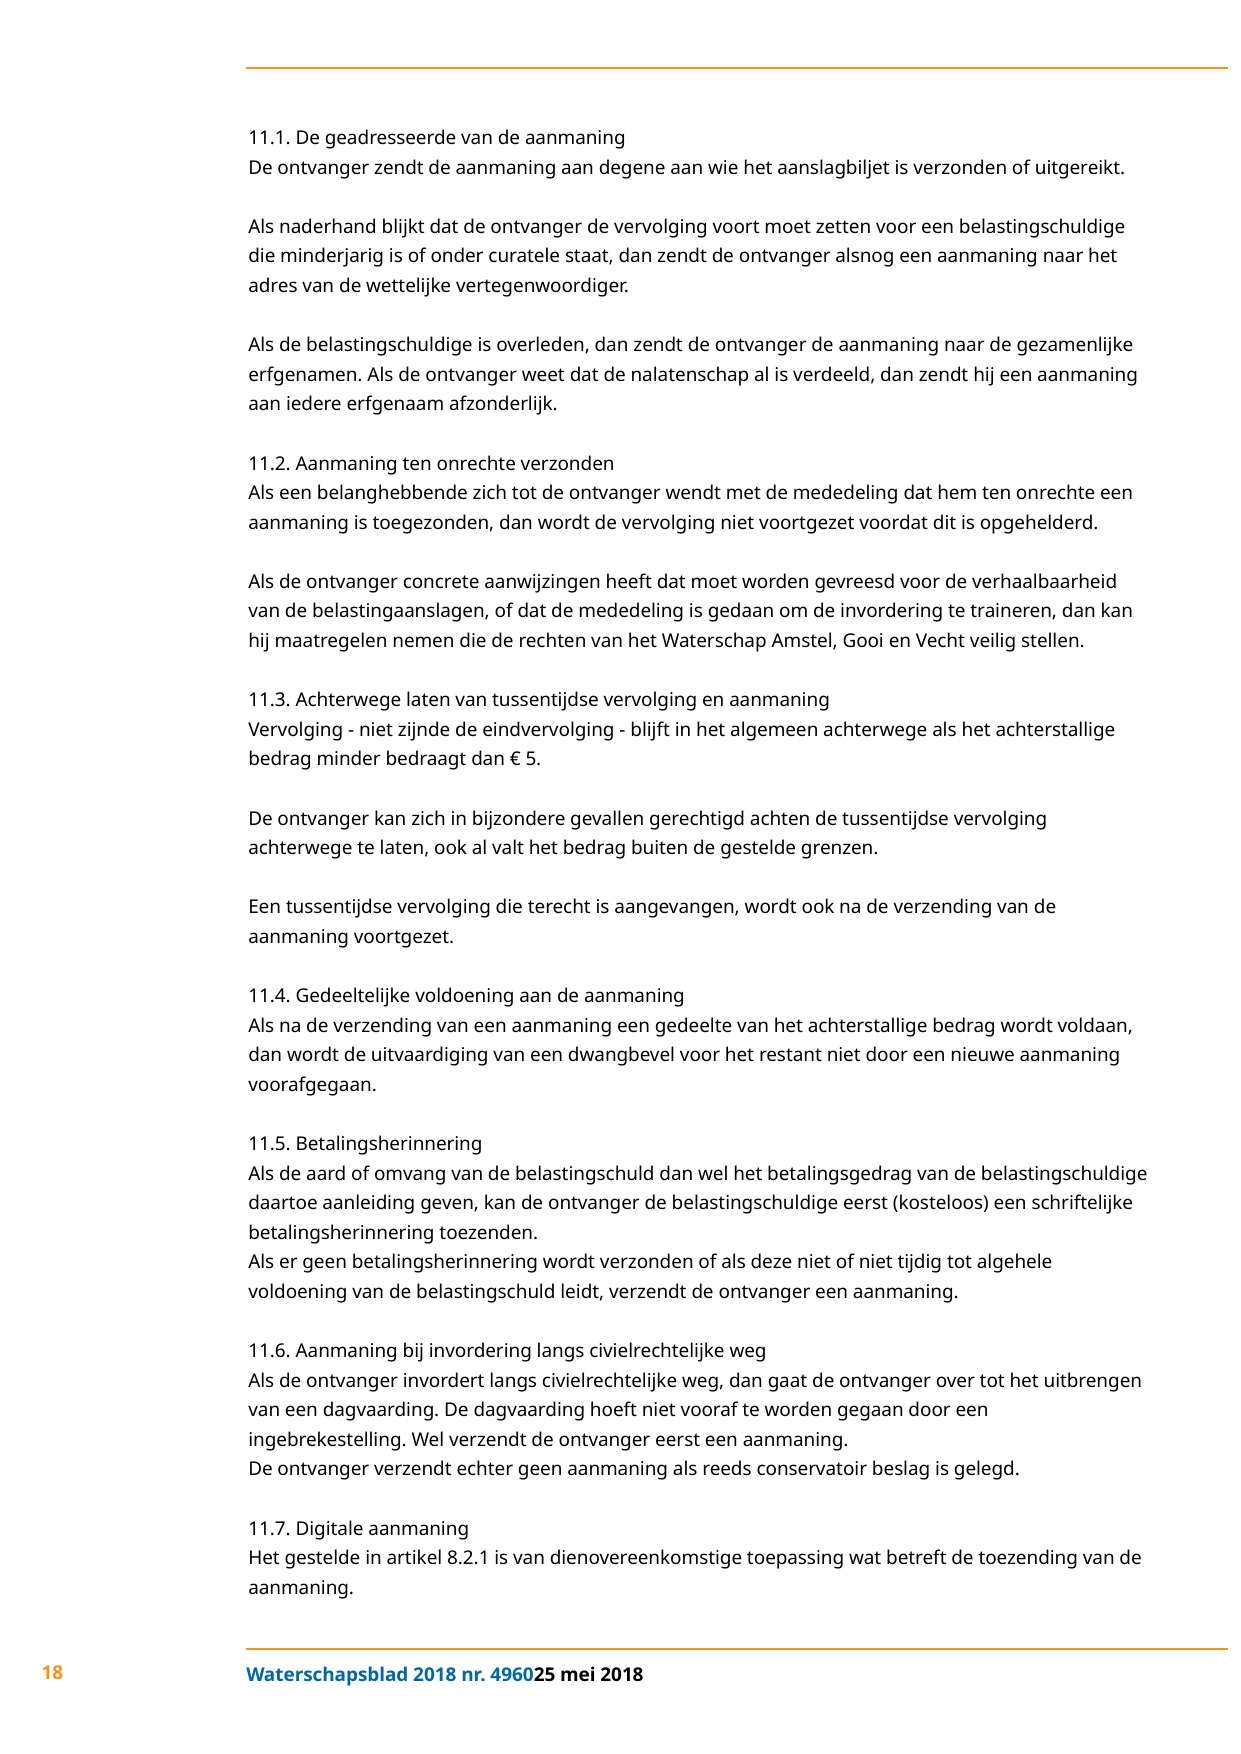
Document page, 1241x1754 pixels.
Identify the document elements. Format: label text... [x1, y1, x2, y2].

text Als de aard of omvang van de belastingschuld dan wel het betalingsgedrag van de belastingschuldige daartoe aanleiding geven, kan de ontvanger de belastingschuldige eerst (kosteloos) een schriftelijke betalingsherinnering toezenden. [248, 1160, 1152, 1245]
text 11.4. Gedeeltelijke voldoening aan de aanmaning [248, 982, 1152, 1008]
text Als na de verzending van een aanmaning een gedeelte van het achterstallige bedrag wordt voldaan, dan wordt de uitvaardiging van een dwangbevel voor het restant niet door een nieuwe aanmaning voorafgegaan. [248, 1012, 1152, 1097]
text 11.3. Achterwege laten van tussentijdse vervolging en aanmaning [248, 686, 1152, 712]
text Als de belastingschuldige is overleden, dan zendt de ontvanger de aanmaning naar de gezamenlijke erfgenamen. Als de ontvanger weet dat de nalatenschap al is verdeeld, dan zendt hij een aanmaning aan iedere erfgenaam afzonderlijk. [248, 331, 1152, 416]
text Een tussentijdse vervolging die terecht is aangevangen, wordt ook na de verzending van de aanmaning voortgezet. [248, 893, 1152, 949]
text Als er geen betalingsherinnering wordt verzonden of als deze niet of niet tijdig tot algehele voldoening van de belastingschuld leidt, verzendt de ontvanger een aanmaning. [248, 1248, 1152, 1304]
text Het gestelde in artikel 8.2.1 is van dienovereenkomstige toepassing wat betreft de toezending van de aanmaning. [248, 1544, 1152, 1600]
text Vervolging - niet zijnde de eindvervolging - blijft in het algemeen achterwege als het achterstallige bedrag minder bedraagt dan € 5. [248, 716, 1152, 771]
text De ontvanger verzendt echter geen aanmaning als reeds conservatoir beslag is gelegd. [248, 1456, 1152, 1481]
text Als de ontvanger invordert langs civielrechtelijke weg, dan gaat de ontvanger over tot het uitbrengen van een dagvaarding. De dagvaarding hoeft niet vooraf te worden gegaan door een ingebrekestelling. Wel verzendt de ontvanger eerst een aanmaning. [248, 1367, 1152, 1452]
text 11.5. Betalingsherinnering [248, 1130, 1152, 1156]
text Als naderhand blijkt dat de ontvanger de vervolging voort moet zetten voor een belastingschuldige die minderjarig is of onder curatele staat, dan zendt de ontvanger alsnog een aanmaning naar het adres van de wettelijke vertegenwoordiger. [248, 213, 1152, 298]
text De ontvanger kan zich in bijzondere gevallen gerechtigd achten de tussentijdse vervolging achterwege te laten, ook al valt het bedrag buiten de gestelde grenzen. [248, 805, 1152, 860]
text Als een belanghebbende zich tot de ontvanger wendt met de mededeling dat hem ten onrechte een aanmaning is toegezonden, dan wordt de vervolging niet voortgezet voordat dit is opgehelderd. [248, 479, 1152, 535]
text 11.1. De geadresseerde van de aanmaning [248, 124, 1152, 150]
text 11.7. Digitale aanmaning [248, 1515, 1152, 1541]
text 11.6. Aanmaning bij invordering langs civielrechtelijke weg [248, 1337, 1152, 1363]
text Als de ontvanger concrete aanwijzingen heeft dat moet worden gevreesd voor de verhaalbaarheid van de belastingaanslagen, of dat de mededeling is gedaan om de invordering te traineren, dan kan hij maatregelen nemen die de rechten van het Waterschap Amstel, Gooi en Vecht veilig stellen. [248, 568, 1152, 653]
text De ontvanger zendt de aanmaning aan degene aan wie het aanslagbiljet is verzonden of uitgereikt. [248, 154, 1152, 180]
text 11.2. Aanmaning ten onrechte verzonden [248, 450, 1152, 476]
picture [41, 47, 231, 172]
